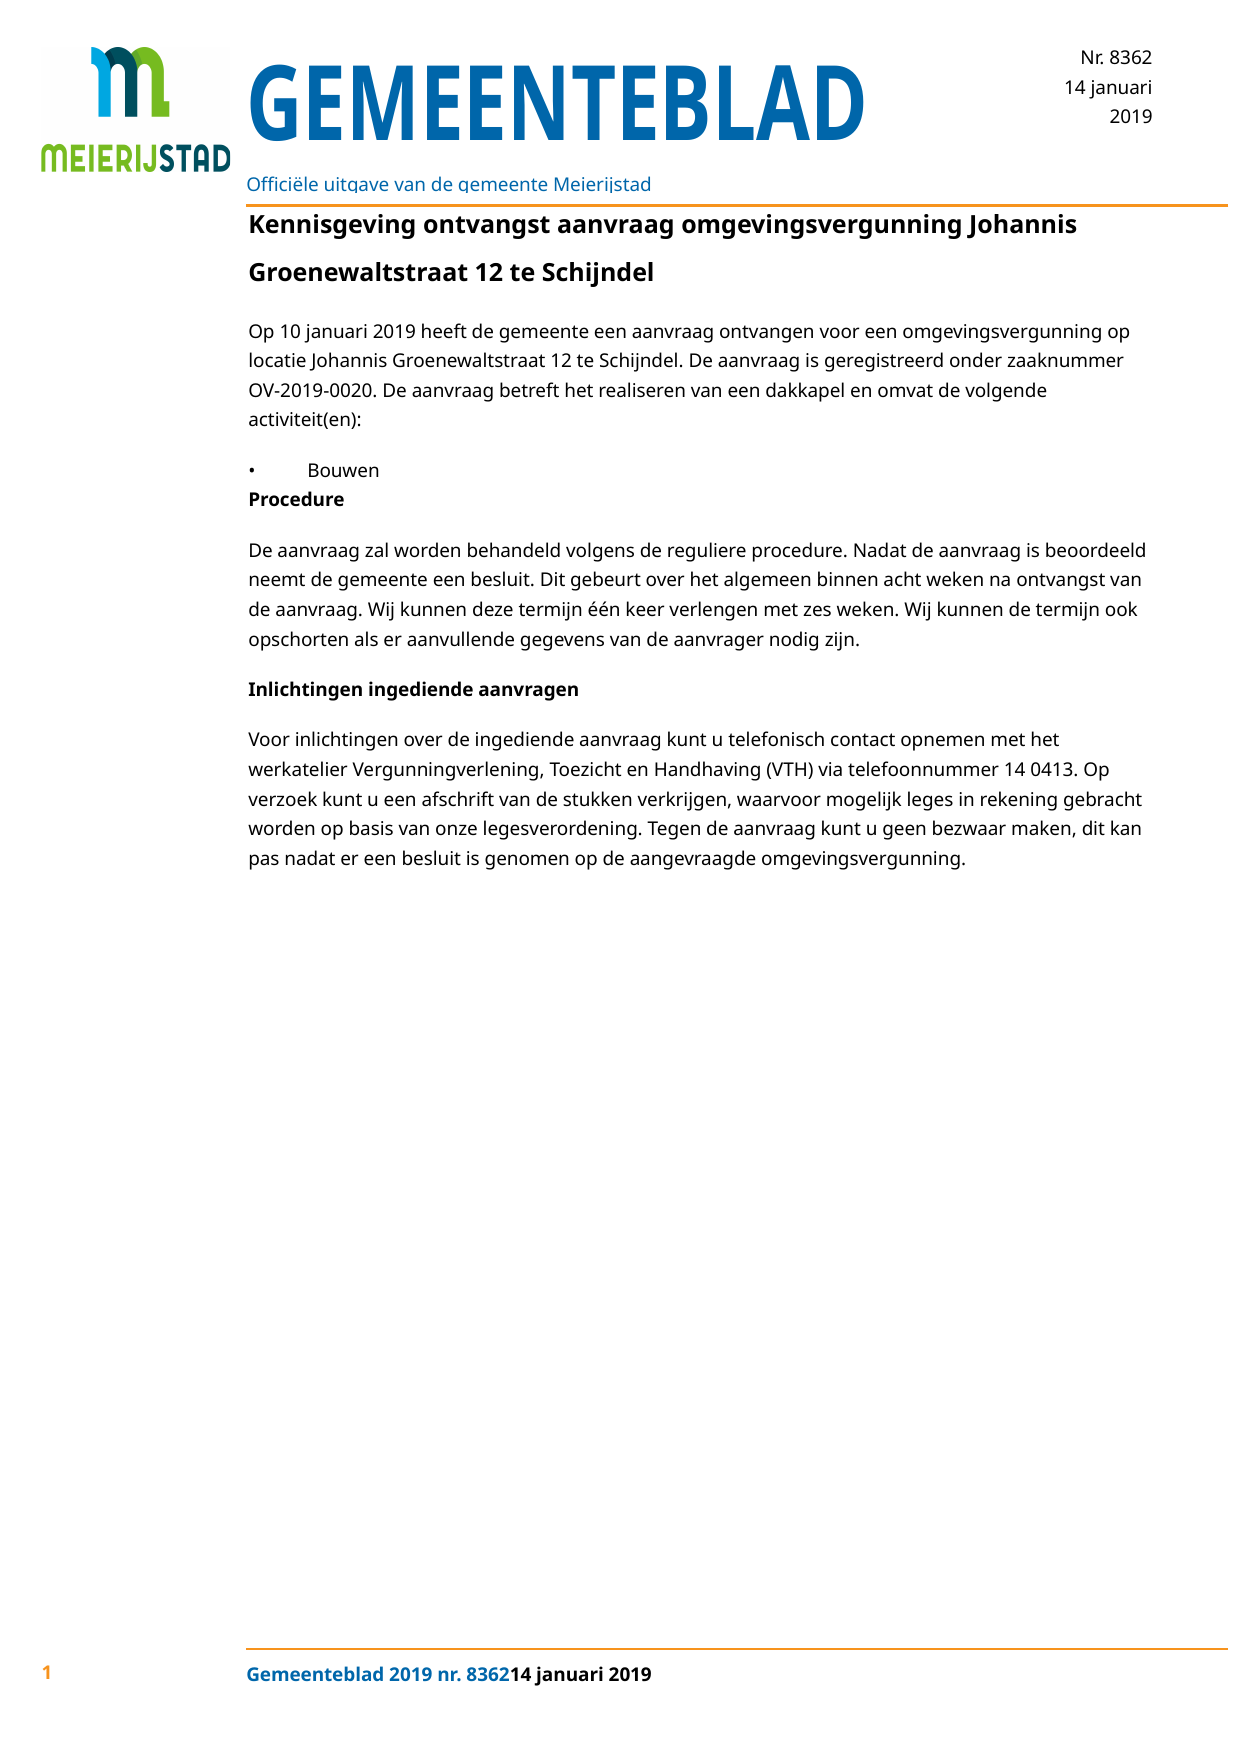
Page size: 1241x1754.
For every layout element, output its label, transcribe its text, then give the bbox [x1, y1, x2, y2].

text De aanvraag zal worden behandeld volgens de reguliere procedure. Nadat de aanvraag is beoordeeld neemt de gemeente een besluit. Dit gebeurt over het algemeen binnen acht weken na ontvangst van de aanvraag. Wij kunnen deze termijn één keer verlengen met zes weken. Wij kunnen de termijn ook opschorten als er aanvullende gegevens van de aanvrager nodig zijn. [248, 537, 1152, 652]
text Procedure [248, 487, 1152, 512]
text Kennisgeving ontvangst aanvraag omgevingsvergunning Johannis Groenewaltstraat 12 te Schijndel [248, 207, 1152, 288]
text Voor inlichtingen over de ingediende aanvraag kunt u telefonisch contact opnemen met het werkatelier Vergunningverlening, Toezicht en Handhaving (VTH) via telefoonnummer 14 0413. Op verzoek kunt u een afschrift van de stukken verkrijgen, waarvoor mogelijk leges in rekening gebracht worden op basis van onze legesverordening. Tegen de aanvraag kunt u geen bezwaar maken, dit kan pas nadat er een besluit is genomen op de aangevraagde omgevingsvergunning. [248, 727, 1152, 871]
picture [41, 47, 231, 172]
text Op 10 januari 2019 heeft de gemeente een aanvraag ontvangen voor een omgevingsvergunning op locatie Johannis Groenewaltstraat 12 te Schijndel. De aanvraag is geregistreerd onder zaaknummer OV-2019-0020. De aanvraag betreft het realiseren van een dakkapel en omvat de volgende activiteit(en): [248, 318, 1152, 432]
list Bouwen [248, 457, 1152, 483]
text Inlichtingen ingediende aanvragen [248, 676, 1152, 702]
